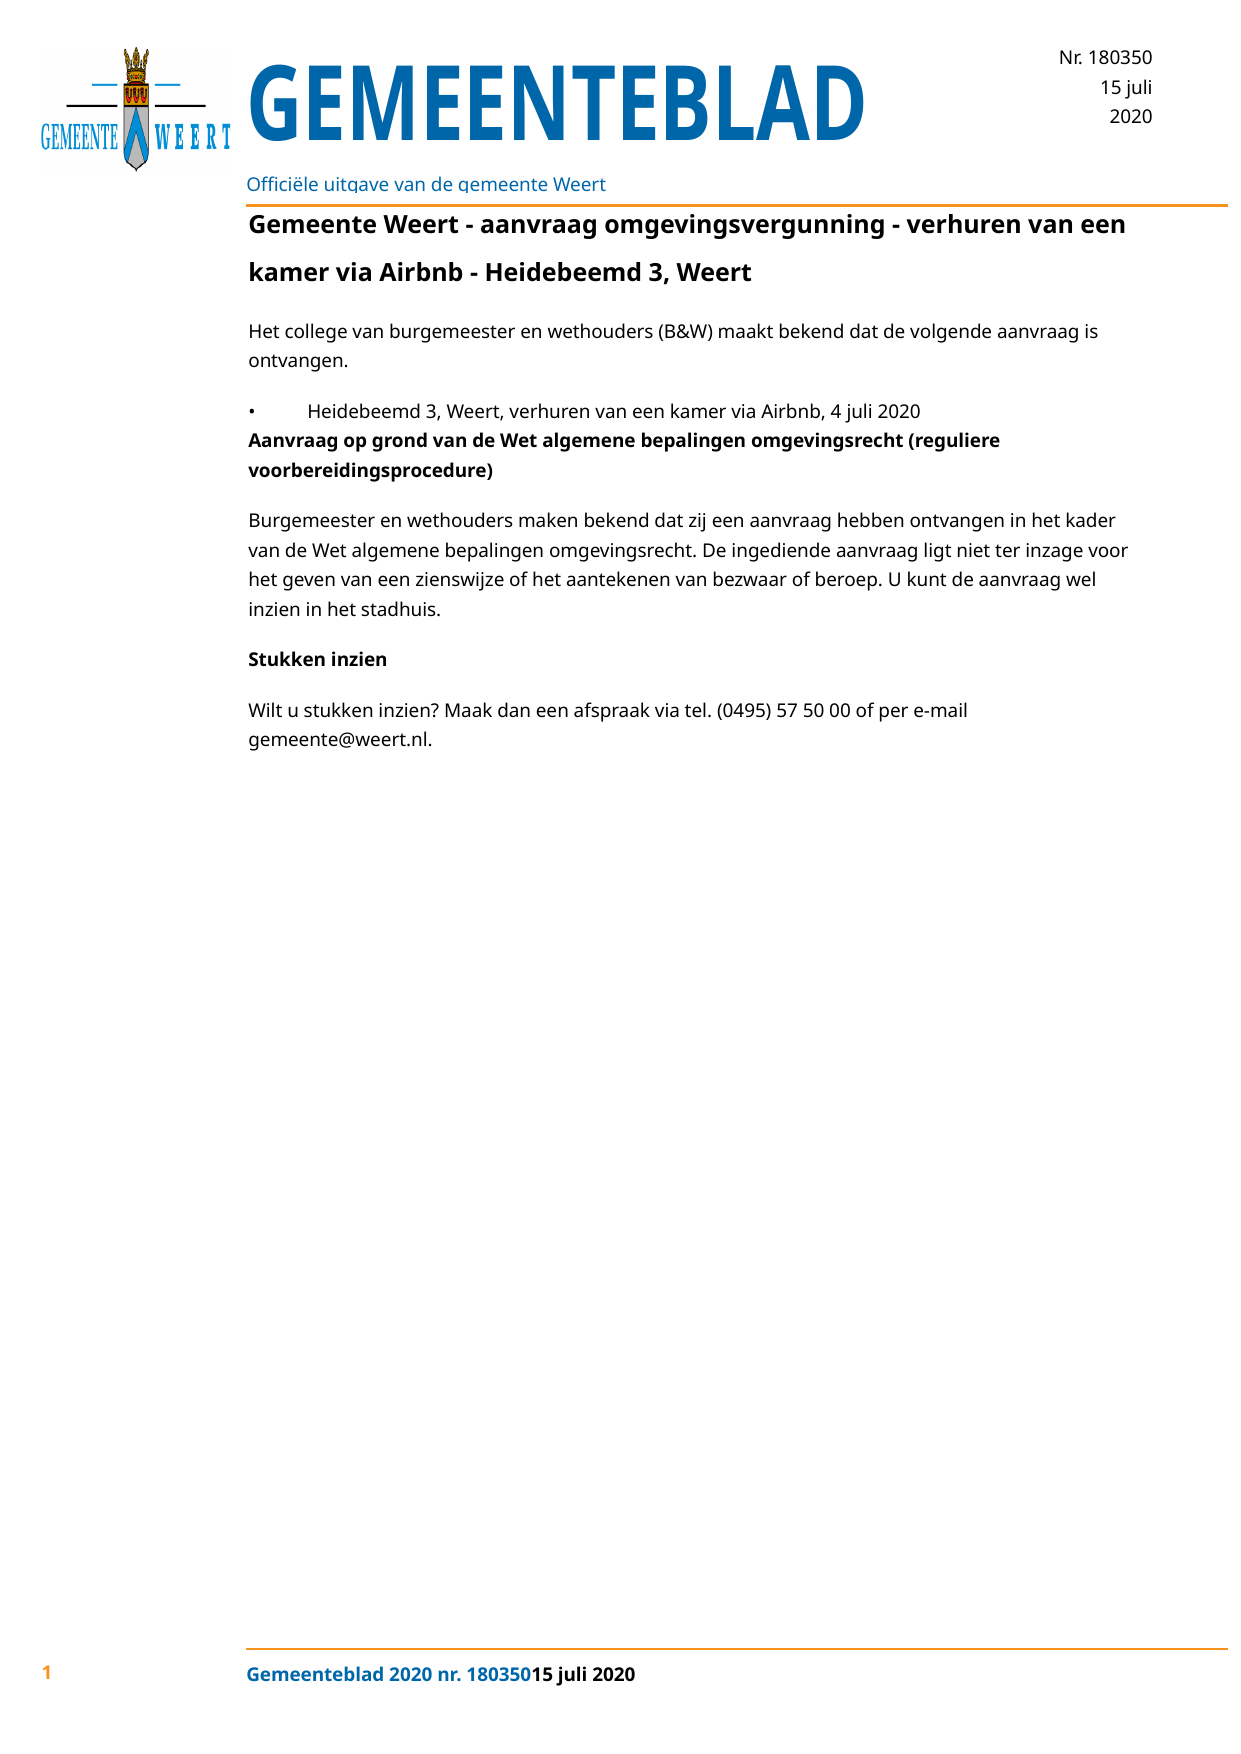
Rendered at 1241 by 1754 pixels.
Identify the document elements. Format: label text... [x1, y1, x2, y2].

text Stukken inzien [248, 647, 1152, 672]
text Het college van burgemeester en wethouders (B&W) maakt bekend dat de volgende aanvraag is ontvangen. [248, 318, 1152, 373]
list Heidebeemd 3, Weert, verhuren van een kamer via Airbnb, 4 juli 2020 [248, 398, 1152, 424]
text Gemeente Weert - aanvraag omgevingsvergunning - verhuren van een kamer via Airbnb - Heidebeemd 3, Weert [248, 207, 1152, 288]
text Burgemeester en wethouders maken bekend dat zij een aanvraag hebben ontvangen in het kader van de Wet algemene bepalingen omgevingsrecht. De ingediende aanvraag ligt niet ter inzage voor het geven van een zienswijze of het aantekenen van bezwaar of beroep. U kunt de aanvraag wel inzien in het stadhuis. [248, 507, 1152, 622]
text Aanvraag op grond van de Wet algemene bepalingen omgevingsrecht (reguliere voorbereidingsprocedure) [248, 427, 1152, 483]
picture [41, 47, 231, 172]
text Wilt u stukken inzien? Maak dan een afspraak via tel. (0495) 57 50 00 of per e-mail gemeente@weert.nl. [248, 697, 1152, 752]
